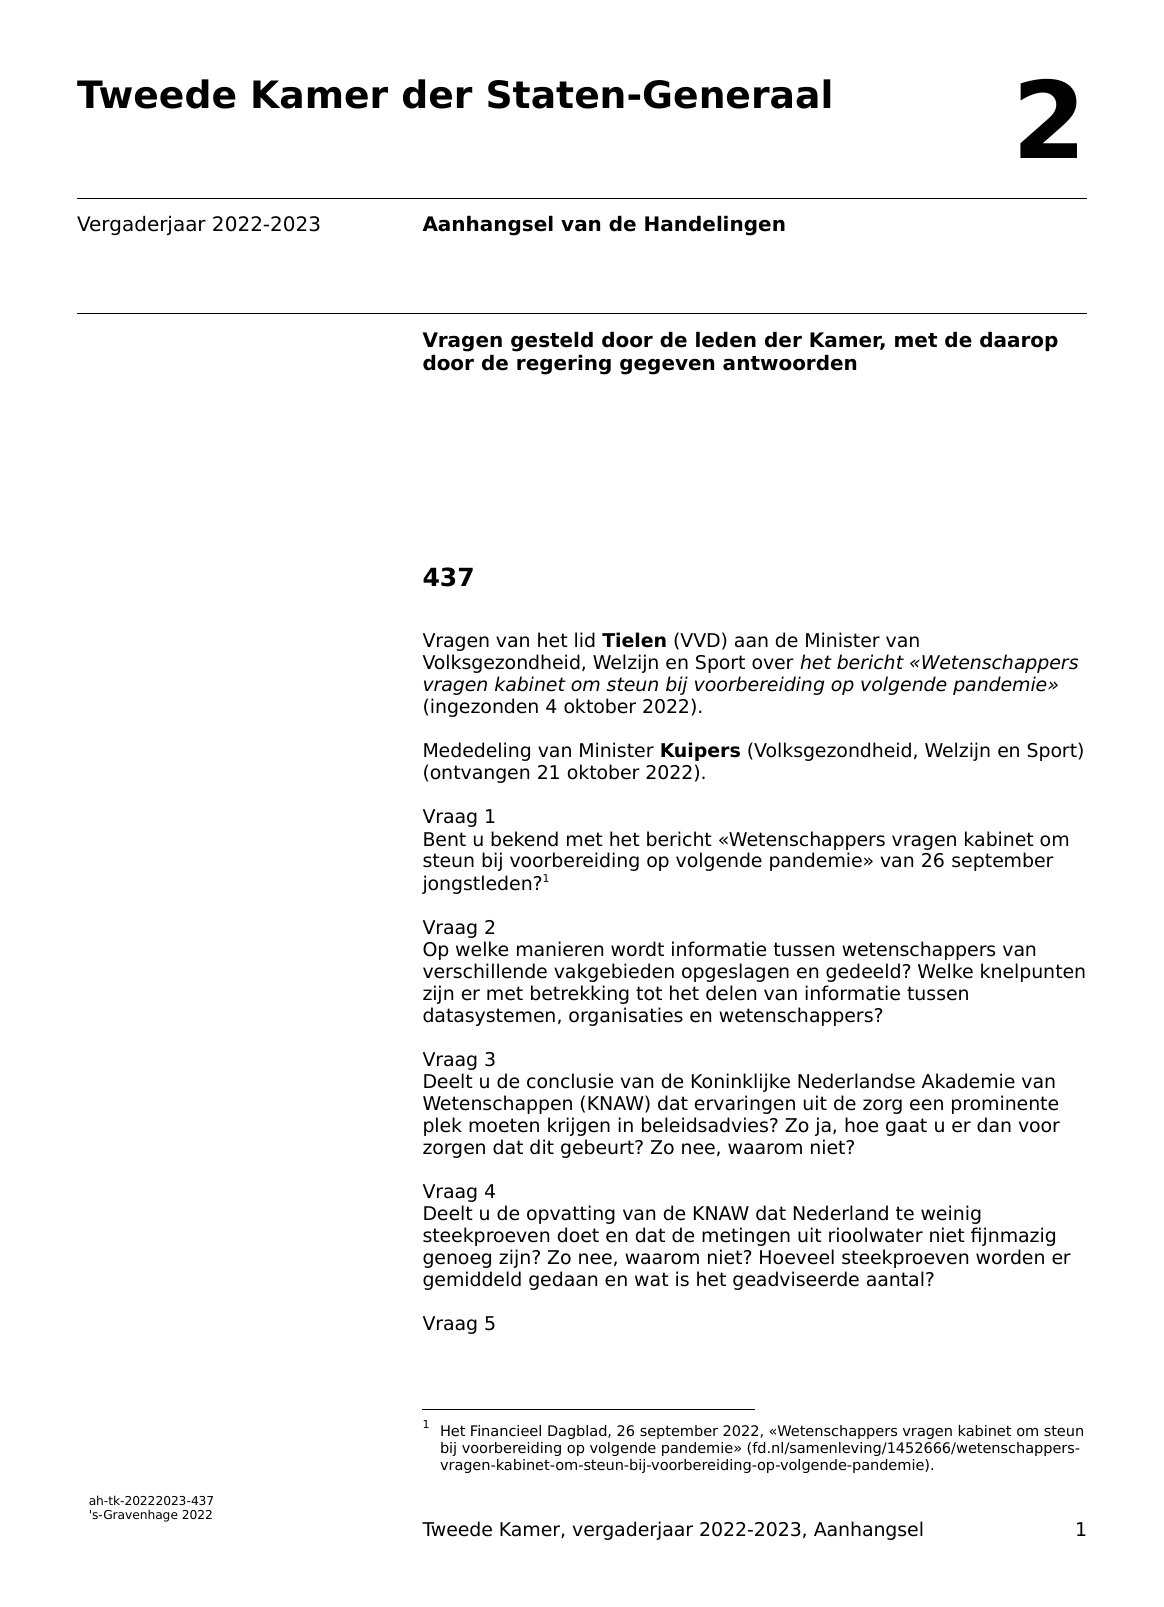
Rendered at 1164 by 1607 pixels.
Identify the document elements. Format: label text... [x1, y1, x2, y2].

text 's-Gravenhage 2022 [88, 1508, 323, 1522]
text Het Financieel Dagblad, 26 september 2022, «Wetenschappers vragen kabinet om steun bij voorbereiding op volgende pandemie» (fd.nl/samenleving/1452666/wetenschappers-vragen-kabinet-om-steun-bij-voorbereiding-op-volgende-pandemie). [422, 1418, 1087, 1474]
text Vraag 3 [422, 1049, 1087, 1071]
text Deelt u de opvatting van de KNAW dat Nederland te weinig steekproeven doet en dat de metingen uit rioolwater niet fijnmazig genoeg zijn? Zo nee, waarom niet? Hoeveel steekproeven worden er gemiddeld gedaan en wat is het geadviseerde aantal? [422, 1203, 1087, 1291]
text Bent u bekend met het bericht «Wetenschappers vragen kabinet om steun bij voorbereiding op volgende pandemie» van 26 september jongstleden? [422, 828, 1087, 894]
text Vraag 5 [422, 1313, 1087, 1335]
text Mededeling van Minister Kuipers (Volksgezondheid, Welzijn en Sport) (ontvangen 21 oktober 2022). [422, 740, 1087, 784]
table_header 2 [886, 59, 1087, 198]
table_cell Vragen gesteld door de leden der Kamer, met de daarop door de regering gegeven antwoorden [422, 314, 1087, 375]
table_cell [77, 314, 422, 375]
text ah-tk-20222023-437 [88, 1494, 323, 1508]
text Op welke manieren wordt informatie tussen wetenschappers van verschillende vakgebieden opgeslagen en gedeeld? Welke knelpunten zijn er met betrekking tot het delen van informatie tussen datasystemen, organisaties en wetenschappers? [422, 938, 1087, 1026]
text Vraag 4 [422, 1181, 1087, 1203]
text Vragen van het lid Tielen (VVD) aan de Minister van Volksgezondheid, Welzijn en Sport over het bericht «Wetenschappers vragen kabinet om steun bij voorbereiding op volgende pandemie» (ingezonden 4 oktober 2022). [422, 630, 1087, 718]
text Vraag 1 [422, 806, 1087, 828]
table_header Tweede Kamer der Staten-Generaal [77, 59, 886, 198]
text 437 [422, 563, 1087, 592]
text Deelt u de conclusie van de Koninklijke Nederlandse Akademie van Wetenschappen (KNAW) dat ervaringen uit de zorg een prominente plek moeten krijgen in beleidsadvies? Zo ja, hoe gaat u er dan voor zorgen dat dit gebeurt? Zo nee, waarom niet? [422, 1071, 1087, 1158]
table_cell Vergaderjaar 2022-2023 [77, 199, 422, 313]
table_cell Aanhangsel van de Handelingen [422, 199, 1087, 313]
text Vraag 2 [422, 917, 1087, 938]
